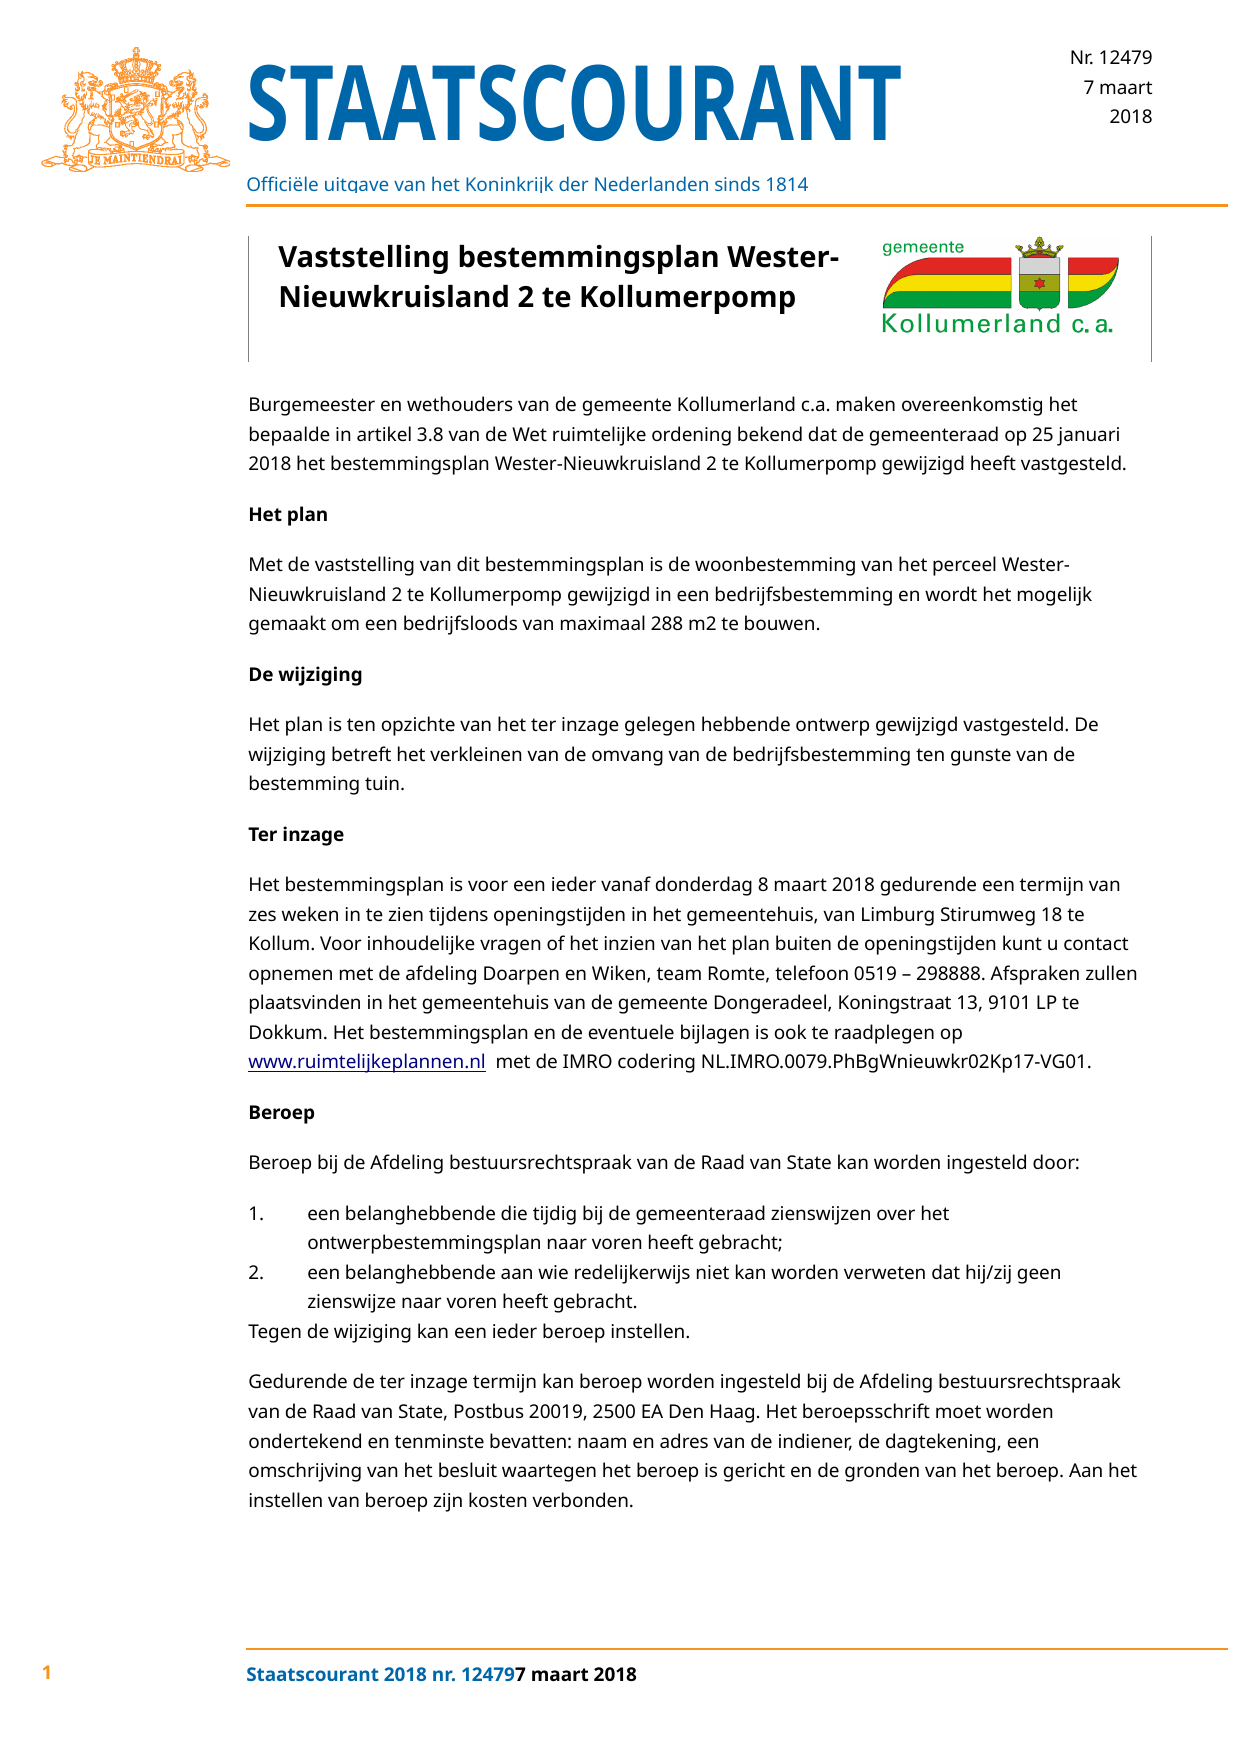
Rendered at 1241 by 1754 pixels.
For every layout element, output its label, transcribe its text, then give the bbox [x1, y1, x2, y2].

table_header [850, 236, 1151, 362]
text Beroep [248, 1099, 1152, 1125]
text De wijziging [248, 661, 1152, 687]
text Het plan is ten opzichte van het ter inzage gelegen hebbende ontwerp gewijzigd vastgesteld. De wijziging betreft het verkleinen van de omvang van de bedrijfsbestemming ten gunste van de bestemming tuin. [248, 711, 1152, 796]
text Tegen de wijziging kan een ieder beroep instellen. [248, 1318, 1152, 1344]
table_header Vaststelling bestemmingsplan Wester-Nieuwkruisland 2 te Kollumerpomp [249, 236, 850, 362]
text Gedurende de ter inzage termijn kan beroep worden ingesteld bij de Afdeling bestuursrechtspraak van de Raad van State, Postbus 20019, 2500 EA Den Haag. Het beroepsschrift moet worden ondertekend en tenminste bevatten: naam en adres van de indiener, de dagtekening, een omschrijving van het besluit waartegen het beroep is gericht en de gronden van het beroep. Aan het instellen van beroep zijn kosten verbonden. [248, 1369, 1152, 1513]
list een belanghebbende die tijdig bij de gemeenteraad zienswijzen over het ontwerpbestemmingsplan naar voren heeft gebracht; [248, 1200, 1152, 1255]
picture [882, 236, 1119, 336]
text Burgemeester en wethouders van de gemeente Kollumerland c.a. maken overeenkomstig het bepaalde in artikel 3.8 van de Wet ruimtelijke ordening bekend dat de gemeenteraad op 25 januari 2018 het bestemmingsplan Wester-Nieuwkruisland 2 te Kollumerpomp gewijzigd heeft vastgesteld. [248, 391, 1152, 476]
text Met de vaststelling van dit bestemmingsplan is de woonbestemming van het perceel Wester-Nieuwkruisland 2 te Kollumerpomp gewijzigd in een bedrijfsbestemming en wordt het mogelijk gemaakt om een bedrijfsloods van maximaal 288 m2 te bouwen. [248, 551, 1152, 636]
picture [41, 47, 231, 172]
text Het bestemmingsplan is voor een ieder vanaf donderdag 8 maart 2018 gedurende een termijn van zes weken in te zien tijdens openingstijden in het gemeentehuis, van Limburg Stirumweg 18 te Kollum. Voor inhoudelijke vragen of het inzien van het plan buiten de openingstijden kunt u contact opnemen met de afdeling Doarpen en Wiken, team Romte, telefoon 0519 – 298888. Afspraken zullen plaatsvinden in het gemeentehuis van de gemeente Dongeradeel, Koningstraat 13, 9101 LP te Dokkum. Het bestemmingsplan en de eventuele bijlagen is ook te raadplegen op www.ruimtelijkeplannen.nl met de IMRO codering NL.IMRO.0079.PhBgWnieuwkr02Kp17-VG01. [248, 871, 1152, 1074]
text Beroep bij de Afdeling bestuursrechtspraak van de Raad van State kan worden ingesteld door: [248, 1149, 1152, 1175]
text Het plan [248, 501, 1152, 527]
list een belanghebbende aan wie redelijkerwijs niet kan worden verweten dat hij/zij geen zienswijze naar voren heeft gebracht. [248, 1259, 1152, 1314]
text Ter inzage [248, 821, 1152, 847]
